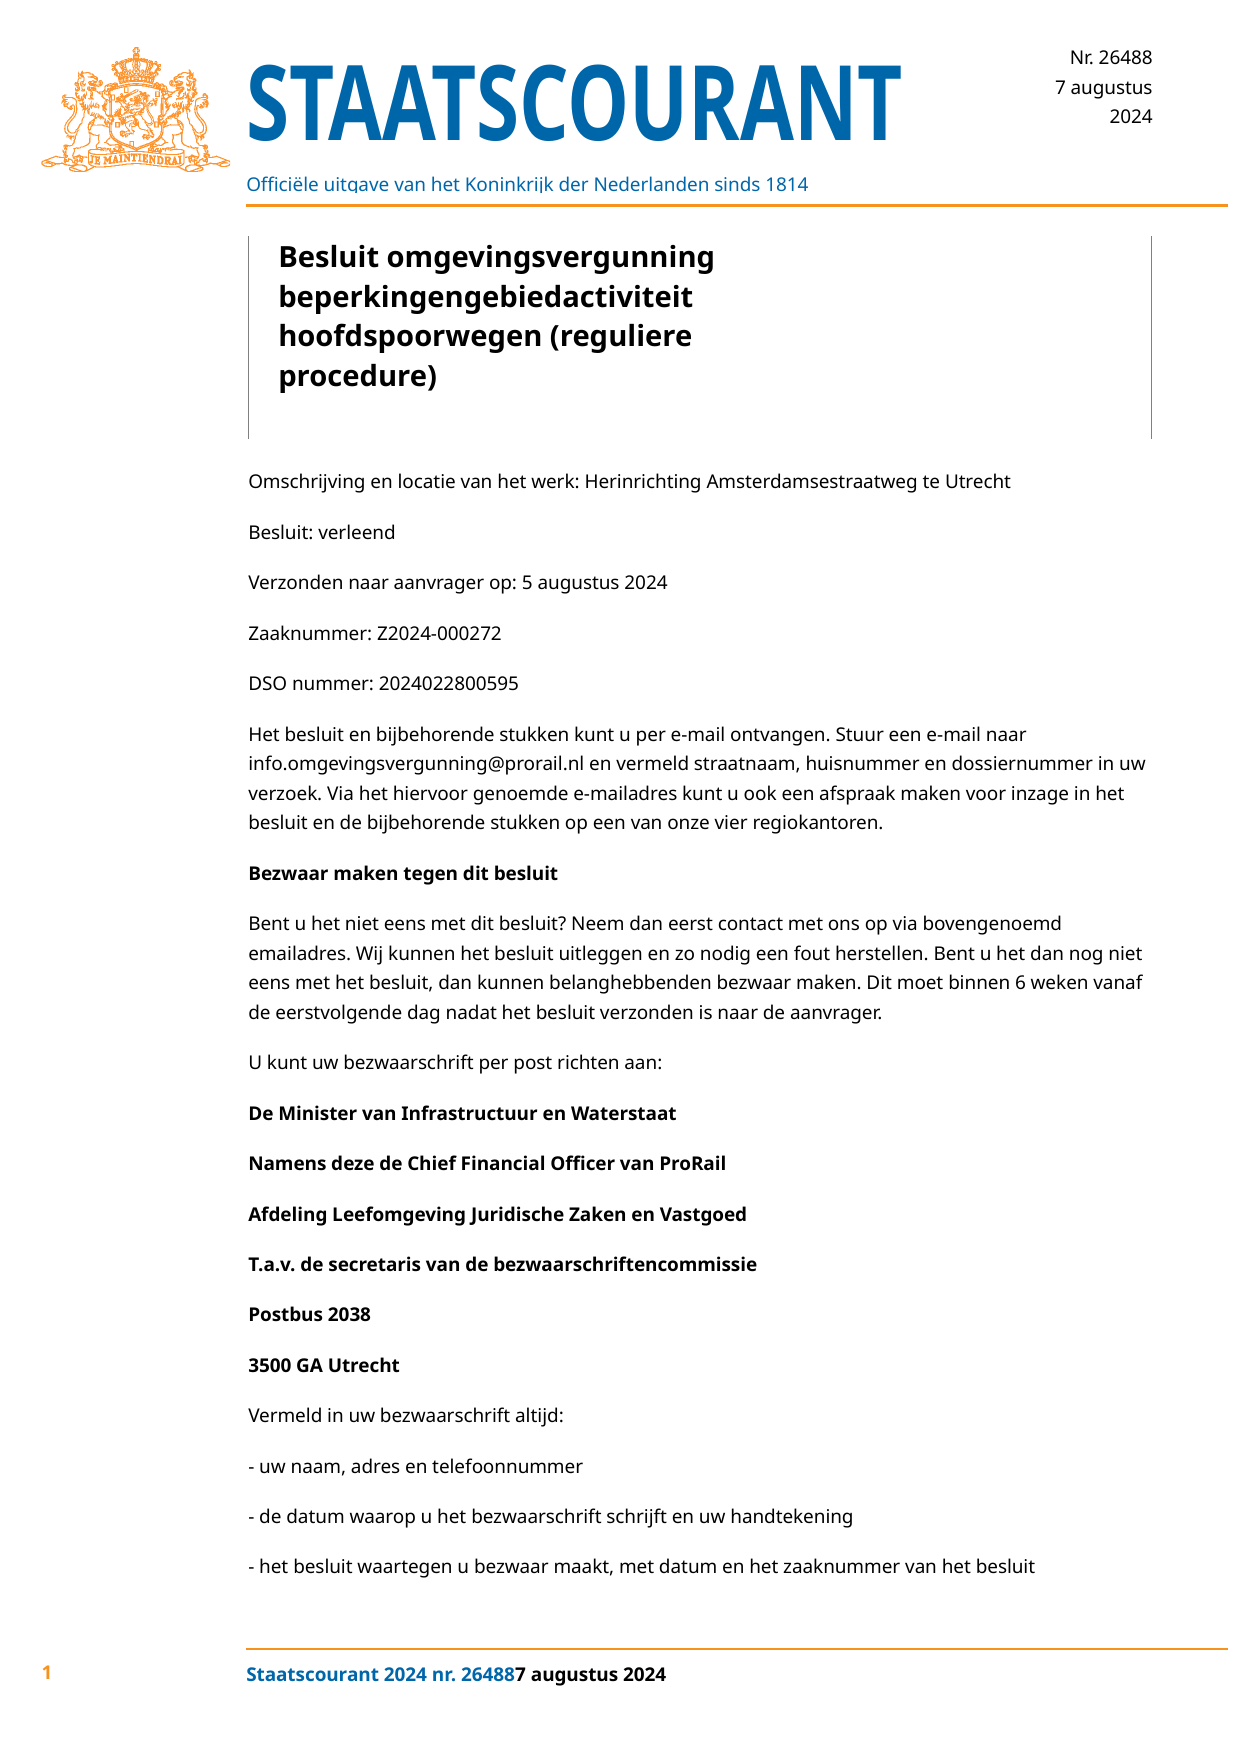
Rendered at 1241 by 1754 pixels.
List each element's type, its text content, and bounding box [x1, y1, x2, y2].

text U kunt uw bezwaarschrift per post richten aan: [248, 1049, 1152, 1075]
text T.a.v. de secretaris van de bezwaarschriftencommissie [248, 1251, 1152, 1277]
text Bezwaar maken tegen dit besluit [248, 860, 1152, 886]
picture [41, 47, 231, 172]
text Het besluit en bijbehorende stukken kunt u per e-mail ontvangen. Stuur een e-mail naar info.omgevingsvergunning@prorail.nl en vermeld straatnaam, huisnummer en dossiernummer in uw verzoek. Via het hiervoor genoemde e-mailadres kunt u ook een afspraak maken voor inzage in het besluit en de bijbehorende stukken op een van onze vier regiokantoren. [248, 721, 1152, 835]
text Afdeling Leefomgeving Juridische Zaken en Vastgoed [248, 1201, 1152, 1226]
text Besluit: verleend [248, 519, 1152, 545]
picture [912, 236, 1090, 414]
table_header Besluit omgevingsvergunning beperkingengebiedactiviteit hoofdspoorwegen (reguliere procedure) [249, 236, 850, 439]
text 3500 GA Utrecht [248, 1352, 1152, 1378]
text - de datum waarop u het bezwaarschrift schrijft en uw handtekening [248, 1503, 1152, 1529]
text DSO nummer: 2024022800595 [248, 670, 1152, 696]
table_header [850, 236, 912, 413]
table_header [1090, 236, 1151, 413]
text Postbus 2038 [248, 1302, 1152, 1327]
text - uw naam, adres en telefoonnummer [248, 1453, 1152, 1478]
table_header [850, 414, 1151, 439]
text Namens deze de Chief Financial Officer van ProRail [248, 1150, 1152, 1176]
text - het besluit waartegen u bezwaar maakt, met datum en het zaaknummer van het besluit [248, 1554, 1152, 1579]
text Zaaknummer: Z2024-000272 [248, 620, 1152, 646]
text Vermeld in uw bezwaarschrift altijd: [248, 1402, 1152, 1428]
text Bent u het niet eens met dit besluit? Neem dan eerst contact met ons op via bovengenoemd emailadres. Wij kunnen het besluit uitleggen en zo nodig een fout herstellen. Bent u het dan nog niet eens met het besluit, dan kunnen belanghebbenden bezwaar maken. Dit moet binnen 6 weken vanaf de eerstvolgende dag nadat het besluit verzonden is naar de aanvrager. [248, 910, 1152, 1025]
text Verzonden naar aanvrager op: 5 augustus 2024 [248, 569, 1152, 595]
text Omschrijving en locatie van het werk: Herinrichting Amsterdamsestraatweg te Utrecht [248, 469, 1152, 494]
text De Minister van Infrastructuur en Waterstaat [248, 1100, 1152, 1126]
